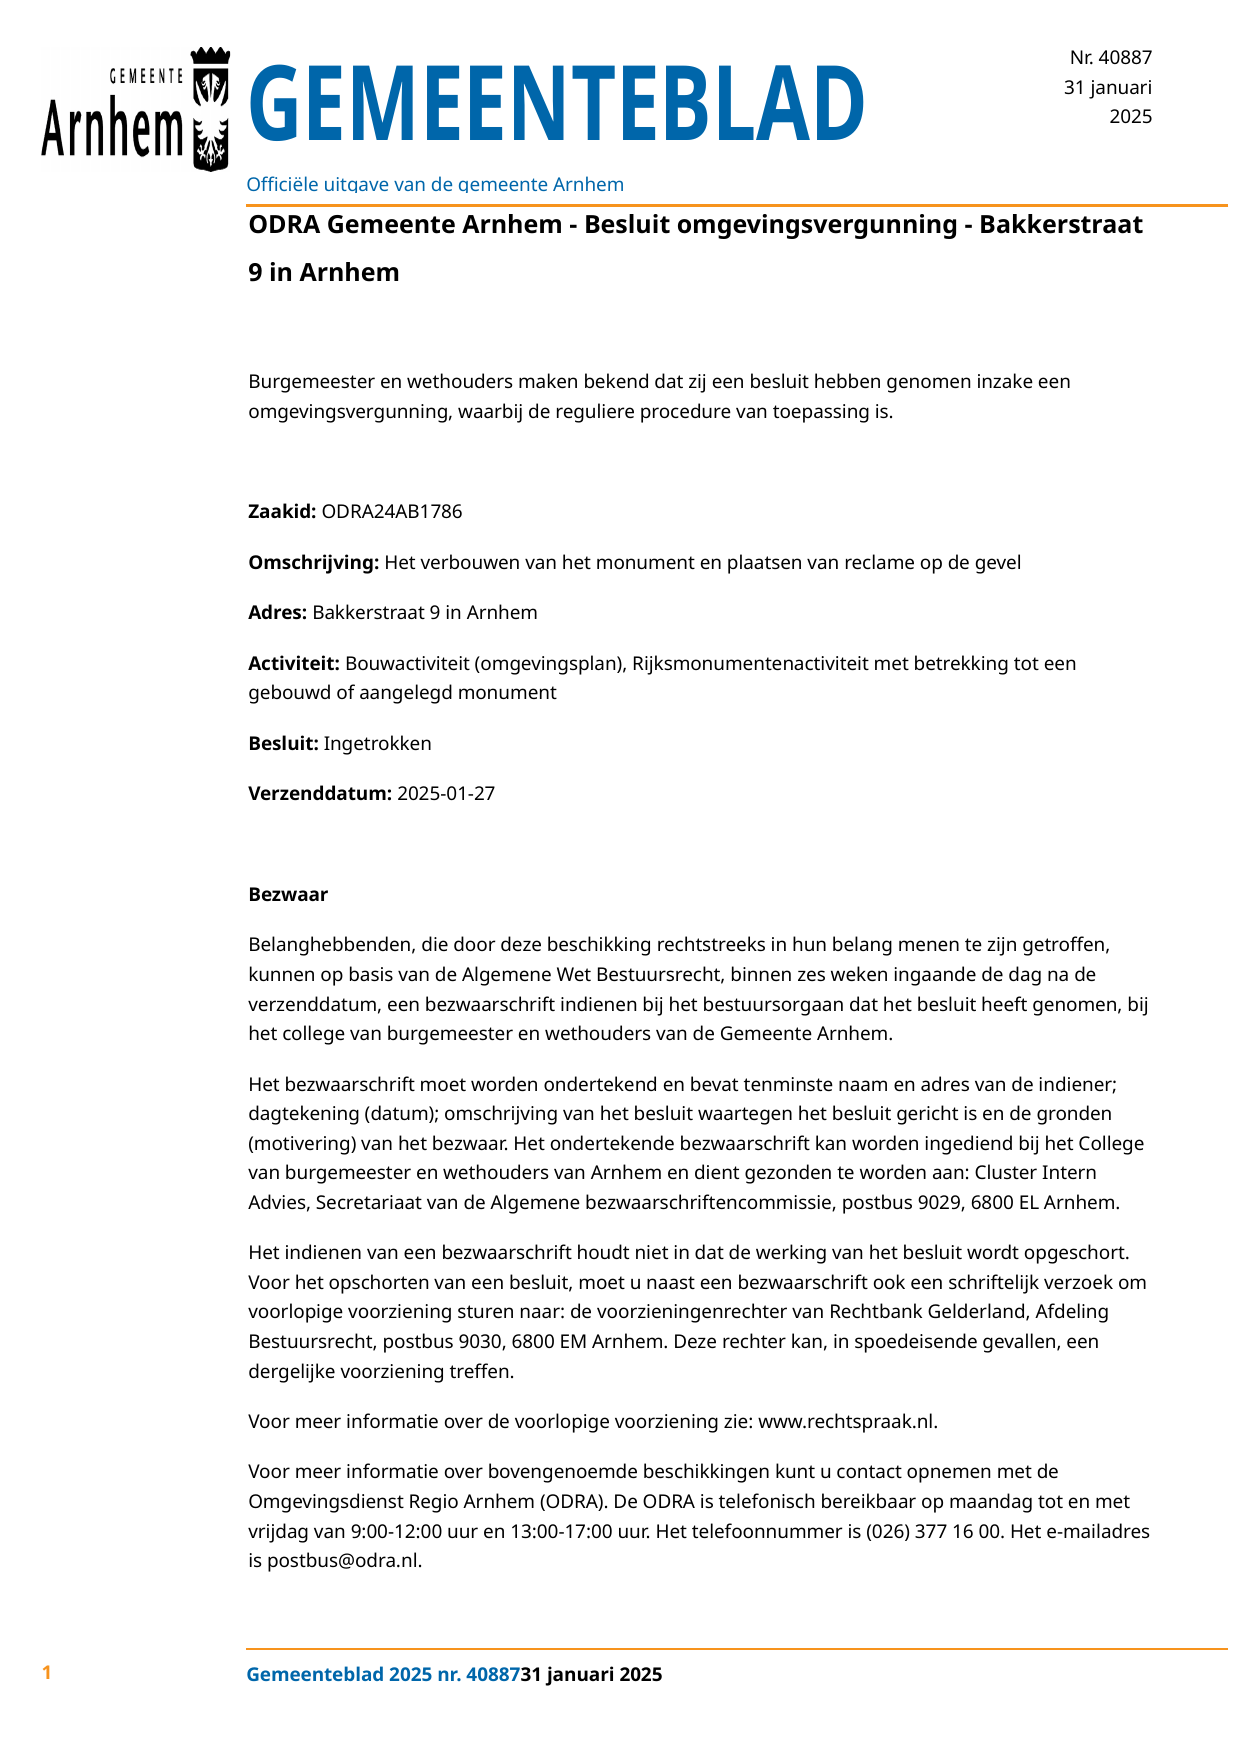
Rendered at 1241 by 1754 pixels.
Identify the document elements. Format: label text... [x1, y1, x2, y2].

text Activiteit: Bouwactiviteit (omgevingsplan), Rijksmonumentenactiviteit met betrekking tot een gebouwd of aangelegd monument [248, 650, 1152, 705]
text Verzenddatum: 2025-01-27 [248, 780, 1152, 806]
text Adres: Bakkerstraat 9 in Arnhem [248, 599, 1152, 625]
text Belanghebbenden, die door deze beschikking rechtstreeks in hun belang menen te zijn getroffen, kunnen op basis van de Algemene Wet Bestuursrecht, binnen zes weken ingaande de dag na de verzenddatum, een bezwaarschrift indienen bij het bestuursorgaan dat het besluit heeft genomen, bij het college van burgemeester en wethouders van de Gemeente Arnhem. [248, 932, 1152, 1046]
text Zaakid: ODRA24AB1786 [248, 499, 1152, 524]
text Voor meer informatie over bovengenoemde beschikkingen kunt u contact opnemen met de Omgevingsdienst Regio Arnhem (ODRA). De ODRA is telefonisch bereikbaar op maandag tot en met vrijdag van 9:00-12:00 uur en 13:00-17:00 uur. Het telefoonnummer is (026) 377 16 00. Het e-mailadres is postbus@odra.nl. [248, 1459, 1152, 1573]
text ODRA Gemeente Arnhem - Besluit omgevingsvergunning - Bakkerstraat 9 in Arnhem [248, 207, 1152, 288]
text Besluit: Ingetrokken [248, 730, 1152, 756]
text Het indienen van een bezwaarschrift houdt niet in dat de werking van het besluit wordt opgeschort. Voor het opschorten van een besluit, moet u naast een bezwaarschrift ook een schriftelijk verzoek om voorlopige voorziening sturen naar: de voorzieningenrechter van Rechtbank Gelderland, Afdeling Bestuursrecht, postbus 9030, 6800 EM Arnhem. Deze rechter kan, in spoedeisende gevallen, een dergelijke voorziening treffen. [248, 1239, 1152, 1384]
text Omschrijving: Het verbouwen van het monument en plaatsen van reclame op de gevel [248, 549, 1152, 575]
picture [41, 47, 231, 172]
text Burgemeester en wethouders maken bekend dat zij een besluit hebben genomen inzake een omgevingsvergunning, waarbij de reguliere procedure van toepassing is. [248, 368, 1152, 424]
text Bezwaar [248, 881, 1152, 907]
text Het bezwaarschrift moet worden ondertekend en bevat tenminste naam en adres van de indiener; dagtekening (datum); omschrijving van het besluit waartegen het besluit gericht is en de gronden (motivering) van het bezwaar. Het ondertekende bezwaarschrift kan worden ingediend bij het College van burgemeester en wethouders van Arnhem en dient gezonden te worden aan: Cluster Intern Advies, Secretariaat van de Algemene bezwaarschriftencommissie, postbus 9029, 6800 EL Arnhem. [248, 1071, 1152, 1215]
text Voor meer informatie over de voorlopige voorziening zie: www.rechtspraak.nl. [248, 1408, 1152, 1434]
